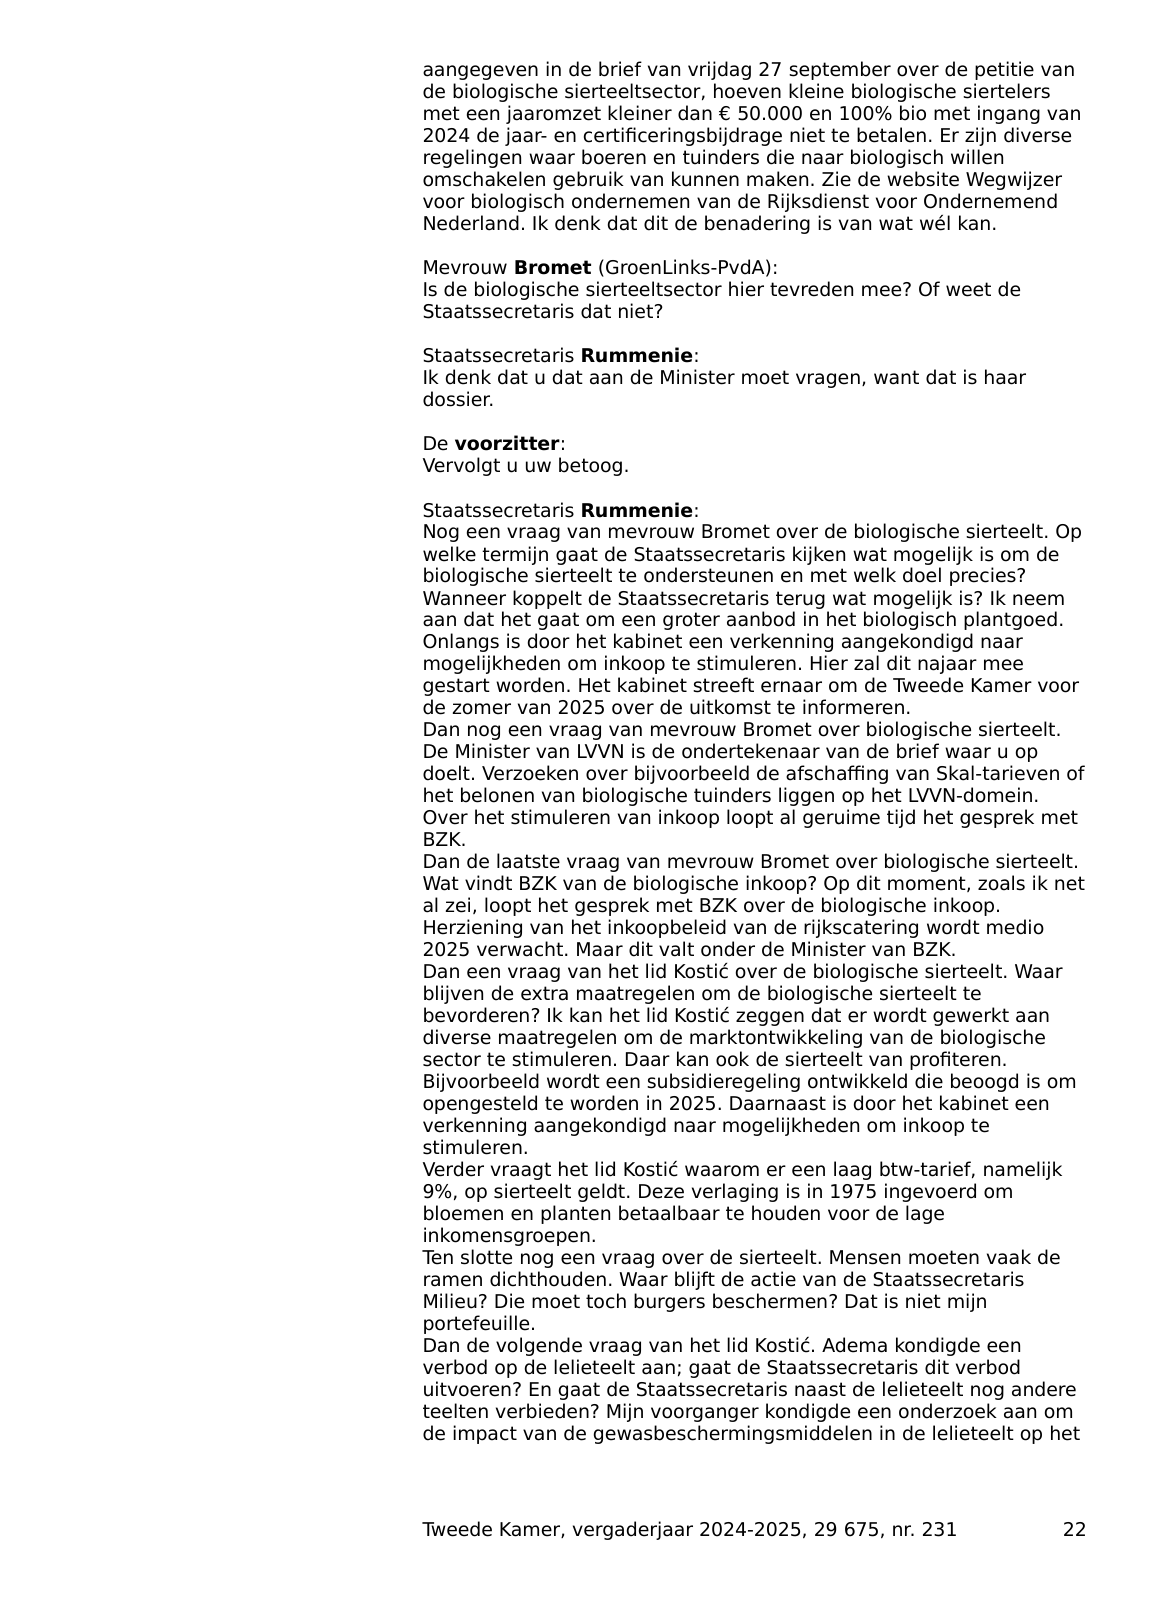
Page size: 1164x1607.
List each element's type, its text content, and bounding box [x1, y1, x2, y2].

text Dan de volgende vraag van het lid Kostić. Adema kondigde een verbod op de lelieteelt aan; gaat de Staatssecretaris dit verbod uitvoeren? En gaat de Staatssecretaris naast de lelieteelt nog andere teelten verbieden? Mijn voorganger kondigde een onderzoek aan om de impact van de gewasbeschermingsmiddelen in de lelieteelt op het [422, 1335, 1087, 1444]
text Staatssecretaris Rummenie: [422, 499, 1087, 521]
text Mevrouw Bromet (GroenLinks-PvdA): [422, 257, 1087, 279]
text De voorzitter: [422, 433, 1087, 455]
text Vervolgt u uw betoog. [422, 455, 1087, 477]
text Staatssecretaris Rummenie: [422, 345, 1087, 367]
text Ten slotte nog een vraag over de sierteelt. Mensen moeten vaak de ramen dichthouden. Waar blijft de actie van de Staatssecretaris Milieu? Die moet toch burgers beschermen? Dat is niet mijn portefeuille. [422, 1247, 1087, 1335]
text aangegeven in de brief van vrijdag 27 september over de petitie van de biologische sierteeltsector, hoeven kleine biologische siertelers met een jaaromzet kleiner dan € 50.000 en 100% bio met ingang van 2024 de jaar- en certificeringsbijdrage niet te betalen. Er zijn diverse regelingen waar boeren en tuinders die naar biologisch willen omschakelen gebruik van kunnen maken. Zie de website Wegwijzer voor biologisch ondernemen van de Rijksdienst voor Ondernemend Nederland. Ik denk dat dit de benadering is van wat wél kan. [422, 59, 1087, 235]
text Ik denk dat u dat aan de Minister moet vragen, want dat is haar dossier. [422, 367, 1087, 411]
text Nog een vraag van mevrouw Bromet over de biologische sierteelt. Op welke termijn gaat de Staatssecretaris kijken wat mogelijk is om de biologische sierteelt te ondersteunen en met welk doel precies? Wanneer koppelt de Staatssecretaris terug wat mogelijk is? Ik neem aan dat het gaat om een groter aanbod in het biologisch plantgoed. Onlangs is door het kabinet een verkenning aangekondigd naar mogelijkheden om inkoop te stimuleren. Hier zal dit najaar mee gestart worden. Het kabinet streeft ernaar om de Tweede Kamer voor de zomer van 2025 over de uitkomst te informeren. [422, 521, 1087, 719]
text Dan nog een vraag van mevrouw Bromet over biologische sierteelt. De Minister van LVVN is de ondertekenaar van de brief waar u op doelt. Verzoeken over bijvoorbeeld de afschaffing van Skal-tarieven of het belonen van biologische tuinders liggen op het LVVN-domein. Over het stimuleren van inkoop loopt al geruime tijd het gesprek met BZK. [422, 719, 1087, 851]
text Verder vraagt het lid Kostić waarom er een laag btw-tarief, namelijk 9%, op sierteelt geldt. Deze verlaging is in 1975 ingevoerd om bloemen en planten betaalbaar te houden voor de lage inkomensgroepen. [422, 1159, 1087, 1247]
text Dan de laatste vraag van mevrouw Bromet over biologische sierteelt. Wat vindt BZK van de biologische inkoop? Op dit moment, zoals ik net al zei, loopt het gesprek met BZK over de biologische inkoop. Herziening van het inkoopbeleid van de rijkscatering wordt medio 2025 verwacht. Maar dit valt onder de Minister van BZK. [422, 851, 1087, 961]
text Dan een vraag van het lid Kostić over de biologische sierteelt. Waar blijven de extra maatregelen om de biologische sierteelt te bevorderen? Ik kan het lid Kostić zeggen dat er wordt gewerkt aan diverse maatregelen om de marktontwikkeling van de biologische sector te stimuleren. Daar kan ook de sierteelt van profiteren. Bijvoorbeeld wordt een subsidieregeling ontwikkeld die beoogd is om opengesteld te worden in 2025. Daarnaast is door het kabinet een verkenning aangekondigd naar mogelijkheden om inkoop te stimuleren. [422, 961, 1087, 1159]
text Is de biologische sierteeltsector hier tevreden mee? Of weet de Staatssecretaris dat niet? [422, 279, 1087, 323]
